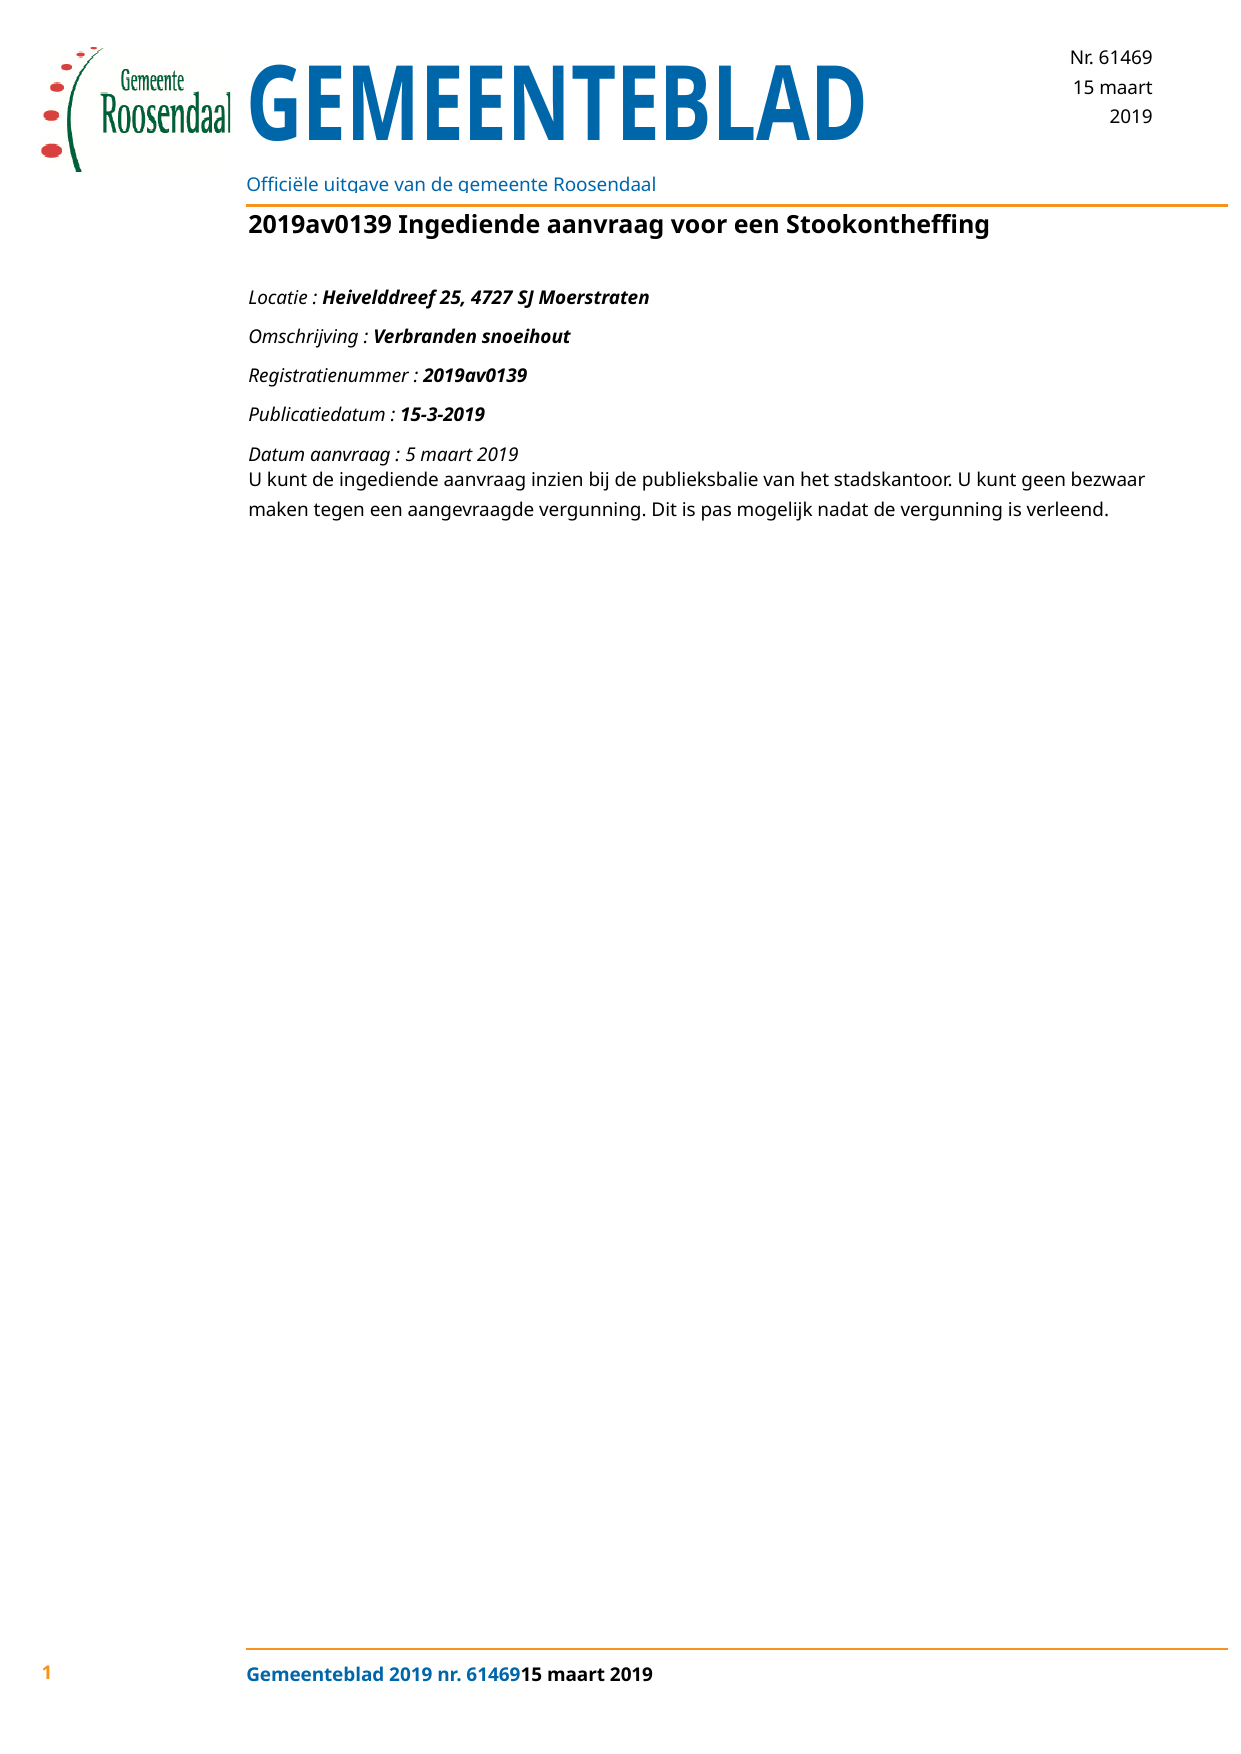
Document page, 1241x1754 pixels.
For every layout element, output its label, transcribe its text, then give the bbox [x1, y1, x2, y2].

text Datum aanvraag : 5 maart 2019 [248, 441, 1152, 467]
text Locatie : Heivelddreef 25, 4727 SJ Moerstraten [248, 284, 1152, 309]
text 2019av0139 Ingediende aanvraag voor een Stookontheffing [248, 207, 1152, 241]
text U kunt de ingediende aanvraag inzien bij de publieksbalie van het stadskantoor. U kunt geen bezwaar maken tegen een aangevraagde vergunning. Dit is pas mogelijk nadat de vergunning is verleend. [248, 467, 1152, 522]
text Registratienummer : 2019av0139 [248, 362, 1152, 388]
picture [41, 47, 231, 172]
text Omschrijving : Verbranden snoeihout [248, 323, 1152, 349]
text Publicatiedatum : 15-3-2019 [248, 402, 1152, 427]
